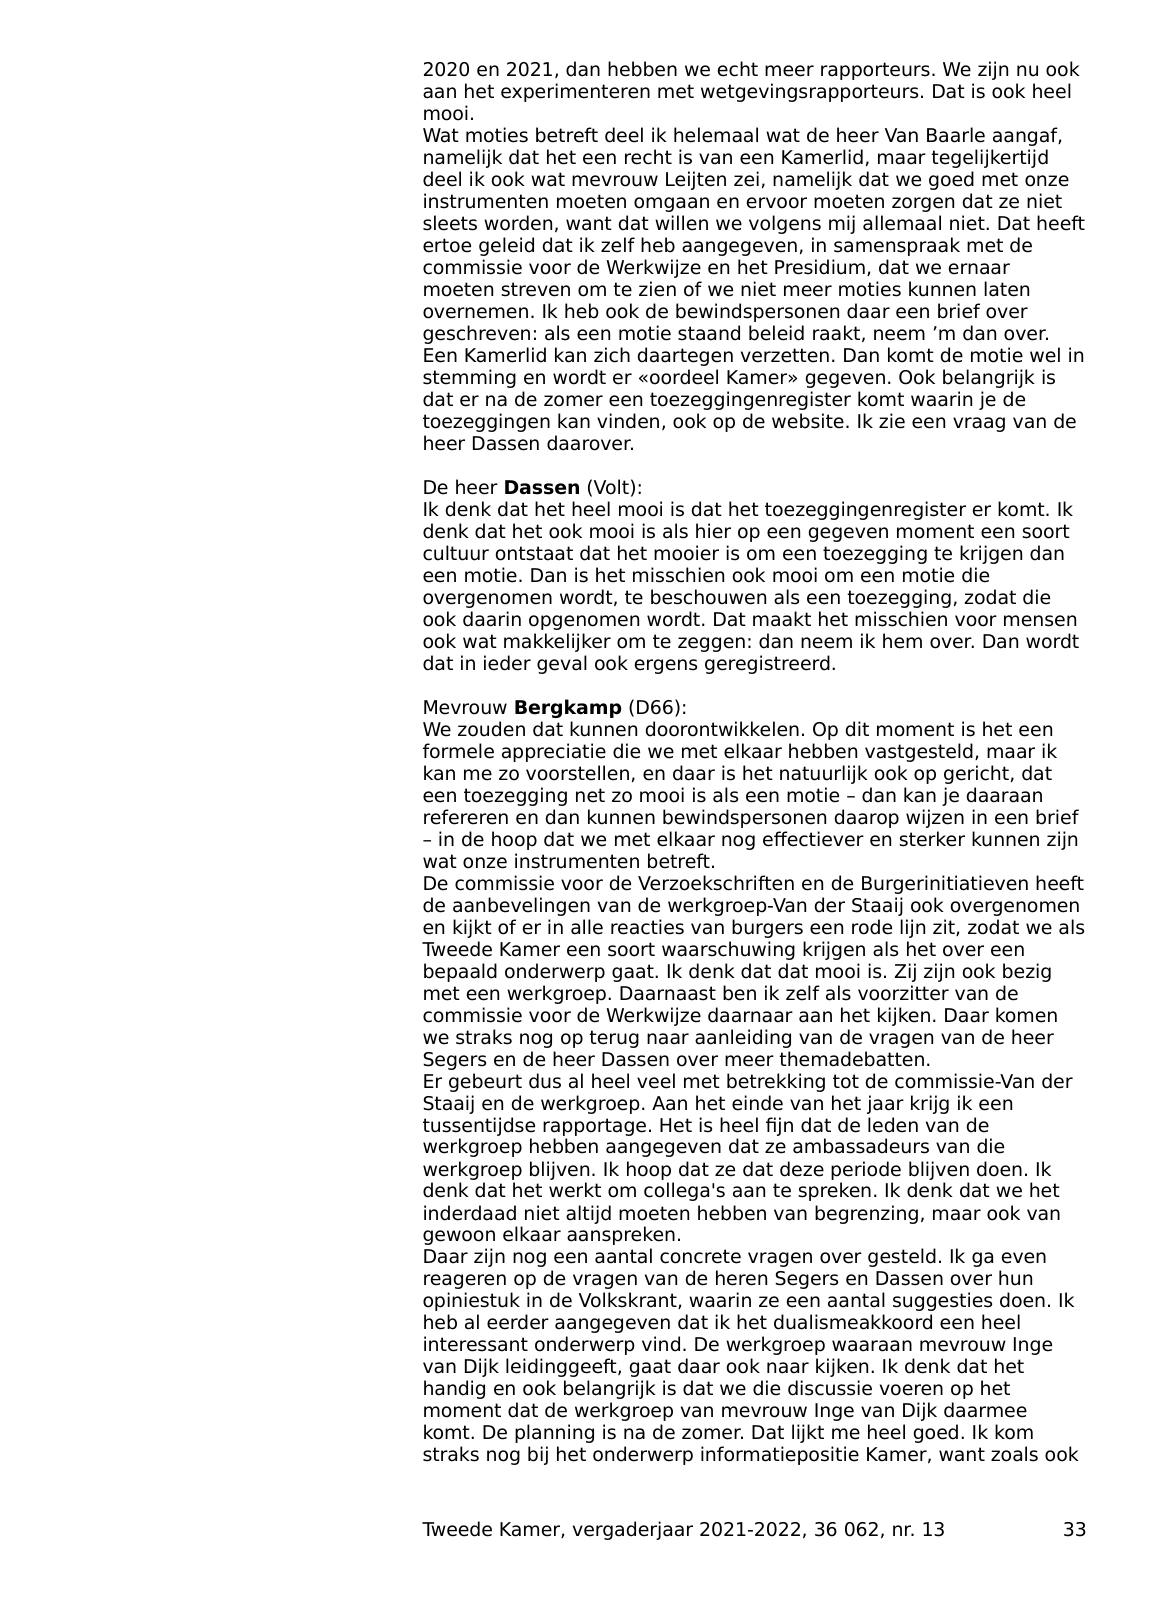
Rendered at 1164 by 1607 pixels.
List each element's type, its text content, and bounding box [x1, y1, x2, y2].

text Ik denk dat het heel mooi is dat het toezeggingenregister er komt. Ik denk dat het ook mooi is als hier op een gegeven moment een soort cultuur ontstaat dat het mooier is om een toezegging te krijgen dan een motie. Dan is het misschien ook mooi om een motie die overgenomen wordt, te beschouwen als een toezegging, zodat die ook daarin opgenomen wordt. Dat maakt het misschien voor mensen ook wat makkelijker om te zeggen: dan neem ik hem over. Dan wordt dat in ieder geval ook ergens geregistreerd. [422, 499, 1087, 675]
text Er gebeurt dus al heel veel met betrekking tot de commissie-Van der Staaij en de werkgroep. Aan het einde van het jaar krijg ik een tussentijdse rapportage. Het is heel fijn dat de leden van de werkgroep hebben aangegeven dat ze ambassadeurs van die werkgroep blijven. Ik hoop dat ze dat deze periode blijven doen. Ik denk dat het werkt om collega's aan te spreken. Ik denk dat we het inderdaad niet altijd moeten hebben van begrenzing, maar ook van gewoon elkaar aanspreken. [422, 1071, 1087, 1246]
text Mevrouw Bergkamp (D66): [422, 697, 1087, 719]
text De heer Dassen (Volt): [422, 477, 1087, 499]
text Wat moties betreft deel ik helemaal wat de heer Van Baarle aangaf, namelijk dat het een recht is van een Kamerlid, maar tegelijkertijd deel ik ook wat mevrouw Leijten zei, namelijk dat we goed met onze instrumenten moeten omgaan en ervoor moeten zorgen dat ze niet sleets worden, want dat willen we volgens mij allemaal niet. Dat heeft ertoe geleid dat ik zelf heb aangegeven, in samenspraak met de commissie voor de Werkwijze en het Presidium, dat we ernaar moeten streven om te zien of we niet meer moties kunnen laten overnemen. Ik heb ook de bewindspersonen daar een brief over geschreven: als een motie staand beleid raakt, neem ’m dan over. Een Kamerlid kan zich daartegen verzetten. Dan komt de motie wel in stemming en wordt er «oordeel Kamer» gegeven. Ook belangrijk is dat er na de zomer een toezeggingenregister komt waarin je de toezeggingen kan vinden, ook op de website. Ik zie een vraag van de heer Dassen daarover. [422, 125, 1087, 455]
text Daar zijn nog een aantal concrete vragen over gesteld. Ik ga even reageren op de vragen van de heren Segers en Dassen over hun opiniestuk in de Volkskrant, waarin ze een aantal suggesties doen. Ik heb al eerder aangegeven dat ik het dualismeakkoord een heel interessant onderwerp vind. De werkgroep waaraan mevrouw Inge van Dijk leidinggeeft, gaat daar ook naar kijken. Ik denk dat het handig en ook belangrijk is dat we die discussie voeren op het moment dat de werkgroep van mevrouw Inge van Dijk daarmee komt. De planning is na de zomer. Dat lijkt me heel goed. Ik kom straks nog bij het onderwerp informatiepositie Kamer, want zoals ook [422, 1246, 1087, 1466]
text De commissie voor de Verzoekschriften en de Burgerinitiatieven heeft de aanbevelingen van de werkgroep-Van der Staaij ook overgenomen en kijkt of er in alle reacties van burgers een rode lijn zit, zodat we als Tweede Kamer een soort waarschuwing krijgen als het over een bepaald onderwerp gaat. Ik denk dat dat mooi is. Zij zijn ook bezig met een werkgroep. Daarnaast ben ik zelf als voorzitter van de commissie voor de Werkwijze daarnaar aan het kijken. Daar komen we straks nog op terug naar aanleiding van de vragen van de heer Segers en de heer Dassen over meer themadebatten. [422, 873, 1087, 1071]
text 2020 en 2021, dan hebben we echt meer rapporteurs. We zijn nu ook aan het experimenteren met wetgevingsrapporteurs. Dat is ook heel mooi. [422, 59, 1087, 125]
text We zouden dat kunnen doorontwikkelen. Op dit moment is het een formele appreciatie die we met elkaar hebben vastgesteld, maar ik kan me zo voorstellen, en daar is het natuurlijk ook op gericht, dat een toezegging net zo mooi is als een motie – dan kan je daaraan refereren en dan kunnen bewindspersonen daarop wijzen in een brief – in de hoop dat we met elkaar nog effectiever en sterker kunnen zijn wat onze instrumenten betreft. [422, 719, 1087, 873]
